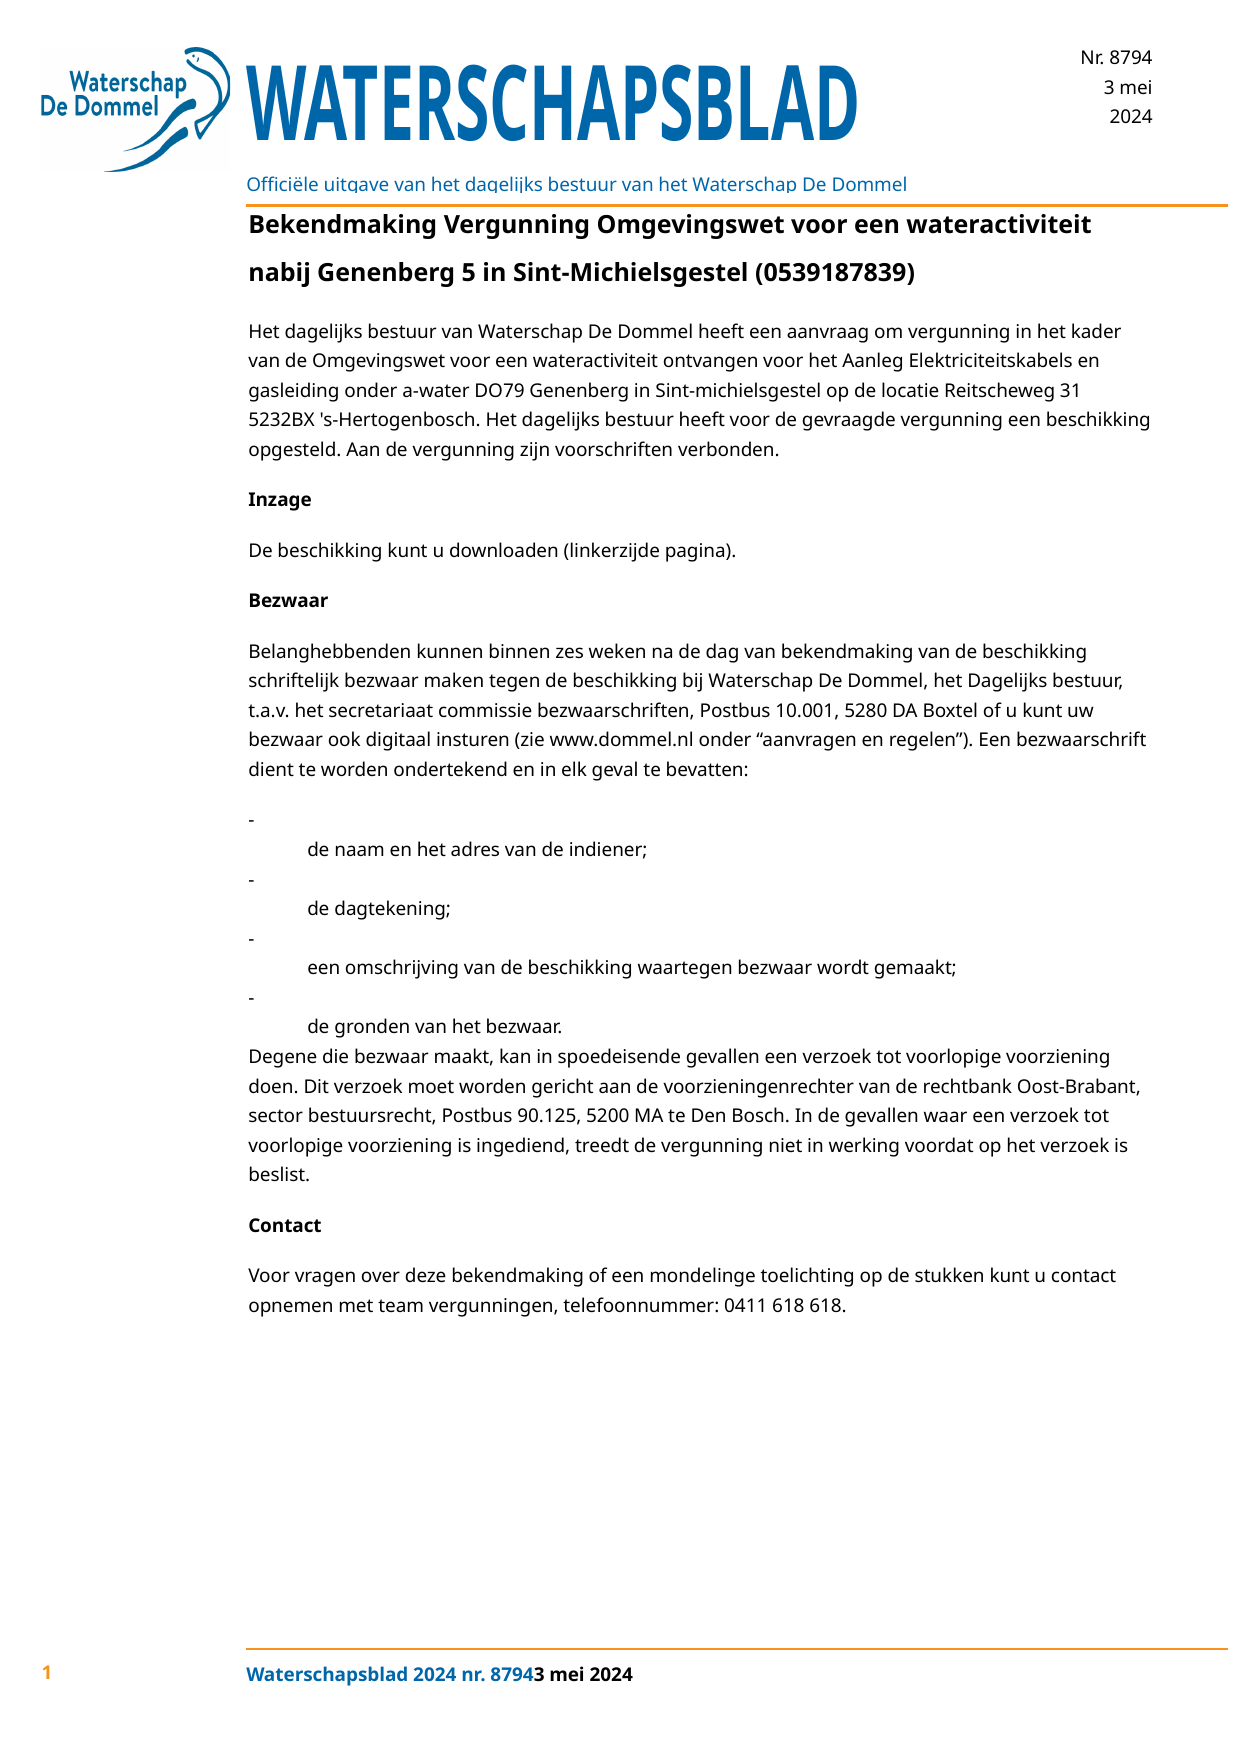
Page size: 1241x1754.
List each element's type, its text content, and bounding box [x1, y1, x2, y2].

list de gronden van het bezwaar. [248, 1014, 1152, 1039]
list de dagtekening; [248, 895, 1152, 921]
picture [198, 118, 210, 131]
text Het dagelijks bestuur van Waterschap De Dommel heeft een aanvraag om vergunning in het kader van de Omgevingswet voor een wateractiviteit ontvangen voor het Aanleg Elektriciteitskabels en gasleiding onder a-water DO79 Genenberg in Sint-michielsgestel op de locatie Reitscheweg 31 5232BX 's-Hertogenbosch. Het dagelijks bestuur heeft voor de gevraagde vergunning een beschikking opgesteld. Aan de vergunning zijn voorschriften verbonden. [248, 318, 1152, 462]
picture [41, 47, 231, 172]
text Contact [248, 1212, 1152, 1238]
picture [45, 99, 51, 111]
list een omschrijving van de beschikking waartegen bezwaar wordt gemaakt; [248, 954, 1152, 980]
list de naam en het adres van de indiener; [248, 836, 1152, 862]
picture [204, 47, 231, 76]
text Degene die bezwaar maakt, kan in spoedeisende gevallen een verzoek tot voorlopige voorziening doen. Dit verzoek moet worden gericht aan de voorzieningenrechter van de rechtbank Oost-Brabant, sector bestuursrecht, Postbus 90.125, 5200 MA te Den Bosch. In de gevallen waar een verzoek tot voorlopige voorziening is ingediend, treedt de vergunning niet in werking voordat op het verzoek is beslist. [248, 1043, 1152, 1187]
text Bekendmaking Vergunning Omgevingswet voor een wateractiviteit nabij Genenberg 5 in Sint-Michielsgestel (0539187839) [248, 207, 1152, 288]
text Voor vragen over deze bekendmaking of een mondelinge toelichting op de stukken kunt u contact opnemen met team vergunningen, telefoonnummer: 0411 618 618. [248, 1262, 1152, 1318]
text Bezwaar [248, 587, 1152, 613]
text Inzage [248, 487, 1152, 512]
text De beschikking kunt u downloaden (linkerzijde pagina). [248, 537, 1152, 563]
text Belanghebbenden kunnen binnen zes weken na de dag van bekendmaking van de beschikking schriftelijk bezwaar maken tegen de beschikking bij Waterschap De Dommel, het Dagelijks bestuur, t.a.v. het secretariaat commissie bezwaarschriften, Postbus 10.001, 5280 DA Boxtel of u kunt uw bezwaar ook digitaal insturen (zie www.dommel.nl onder “aanvragen en regelen”). Een bezwaarschrift dient te worden ondertekend en in elk geval te bevatten: [248, 638, 1152, 782]
